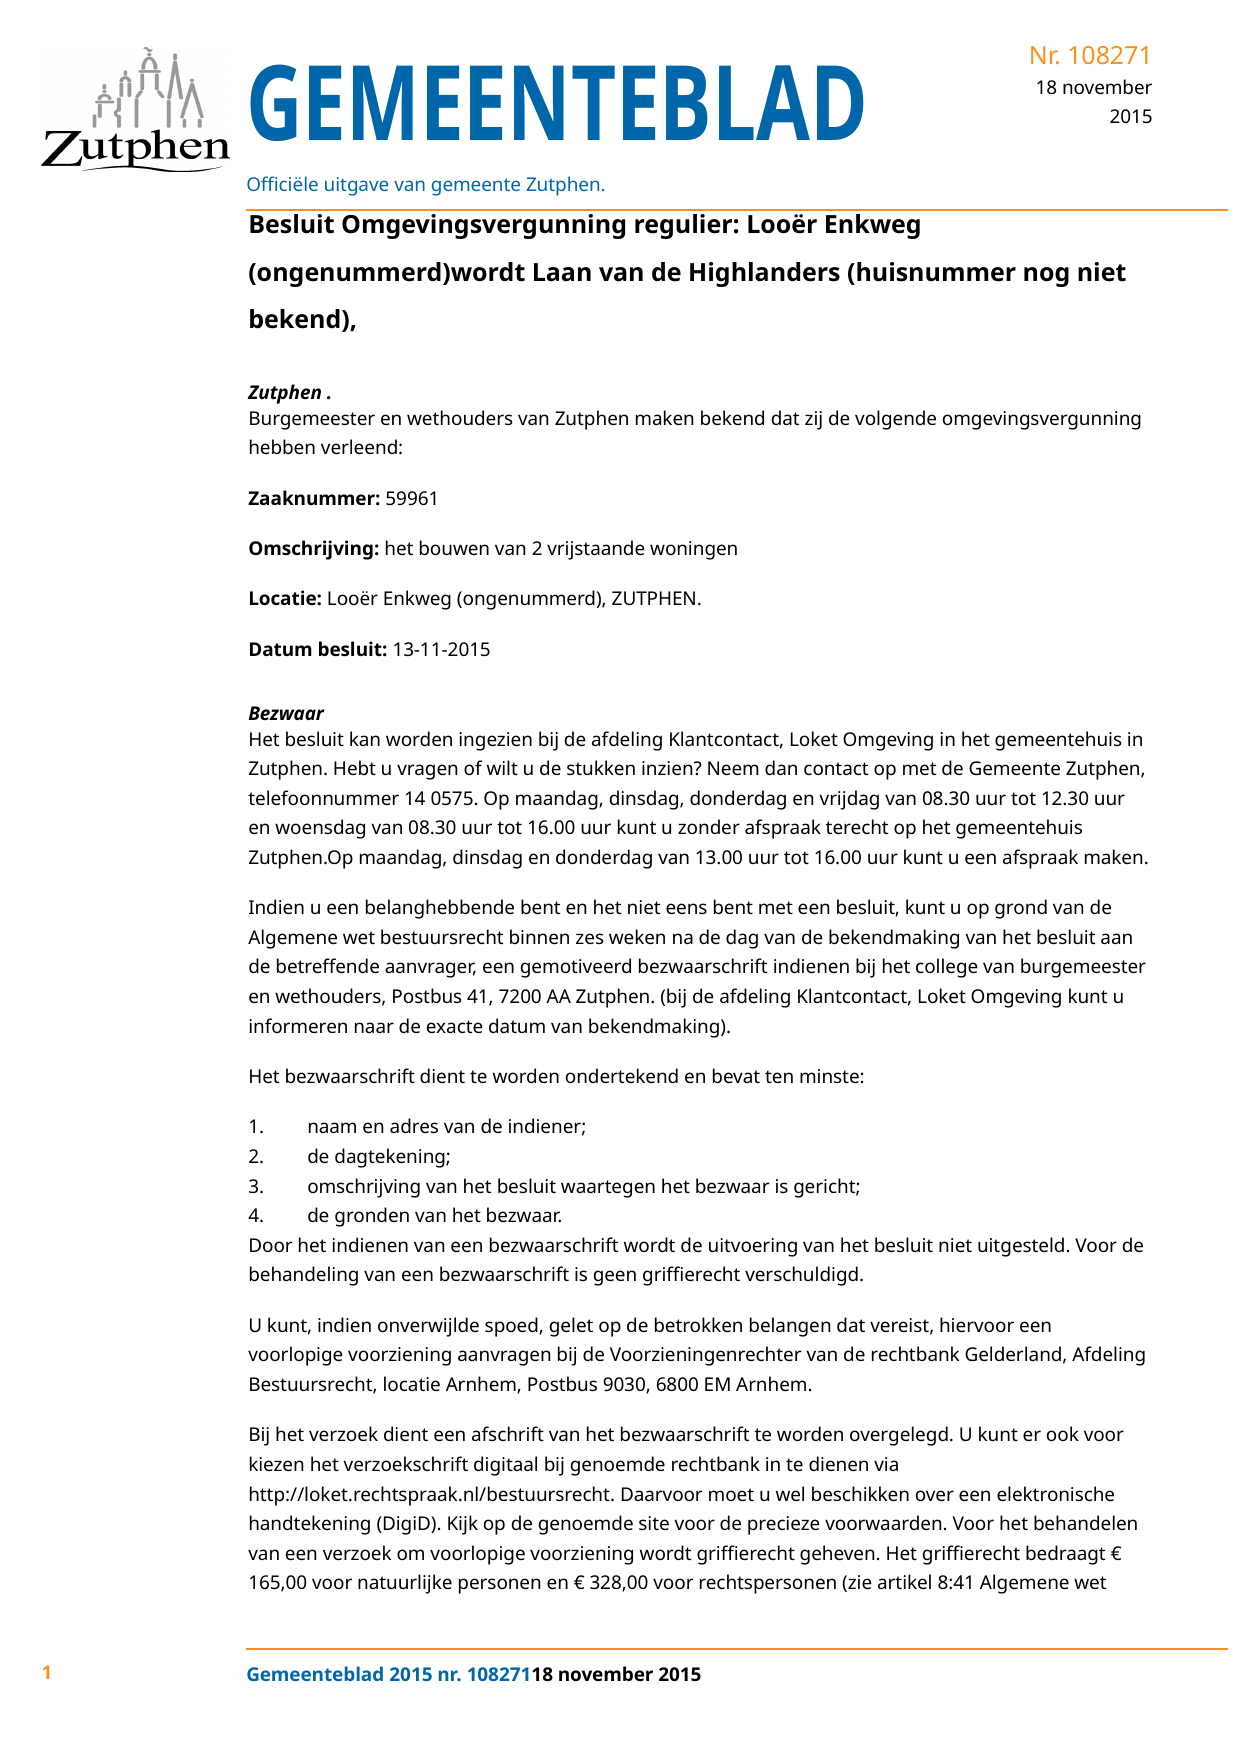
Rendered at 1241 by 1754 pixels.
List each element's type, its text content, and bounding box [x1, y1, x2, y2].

list naam en adres van de indiener; [248, 1114, 1152, 1139]
picture [41, 47, 231, 172]
text Zaaknummer: 59961 [248, 485, 1152, 511]
text Bij het verzoek dient een afschrift van het bezwaarschrift te worden overgelegd. U kunt er ook voor kiezen het verzoekschrift digitaal bij genoemde rechtbank in te dienen via http://loket.rechtspraak.nl/bestuursrecht. Daarvoor moet u wel beschikken over een elektronische handtekening (DigiD). Kijk op de genoemde site voor de precieze voorwaarden. Voor het behandelen van een verzoek om voorlopige voorziening wordt griffierecht geheven. Het griffierecht bedraagt € 165,00 voor natuurlijke personen en € 328,00 voor rechtspersonen (zie artikel 8:41 Algemene wet [248, 1422, 1152, 1595]
text Door het indienen van een bezwaarschrift wordt de uitvoering van het besluit niet uitgesteld. Voor de behandeling van een bezwaarschrift is geen griffierecht verschuldigd. [248, 1232, 1152, 1287]
text Burgemeester en wethouders van Zutphen maken bekend dat zij de volgende omgevingsvergunning hebben verleend: [248, 405, 1152, 460]
text Bezwaar [248, 700, 1152, 726]
text U kunt, indien onverwijlde spoed, gelet op de betrokken belangen dat vereist, hiervoor een voorlopige voorziening aanvragen bij de Voorzieningenrechter van de rechtbank Gelderland, Afdeling Bestuursrecht, locatie Arnhem, Postbus 9030, 6800 EM Arnhem. [248, 1312, 1152, 1397]
text Besluit Omgevingsvergunning regulier: Looër Enkweg (ongenummerd)wordt Laan van de Highlanders (huisnummer nog niet bekend), [248, 211, 1152, 336]
list de gronden van het bezwaar. [248, 1202, 1152, 1228]
text Het besluit kan worden ingezien bij de afdeling Klantcontact, Loket Omgeving in het gemeentehuis in Zutphen. Hebt u vragen of wilt u de stukken inzien? Neem dan contact op met de Gemeente Zutphen, telefoonnummer 14 0575. Op maandag, dinsdag, donderdag en vrijdag van 08.30 uur tot 12.30 uur en woensdag van 08.30 uur tot 16.00 uur kunt u zonder afspraak terecht op het gemeentehuis Zutphen.Op maandag, dinsdag en donderdag van 13.00 uur tot 16.00 uur kunt u een afspraak maken. [248, 726, 1152, 870]
text Indien u een belanghebbende bent en het niet eens bent met een besluit, kunt u op grond van de Algemene wet bestuursrecht binnen zes weken na de dag van de bekendmaking van het besluit aan de betreffende aanvrager, een gemotiveerd bezwaarschrift indienen bij het college van burgemeester en wethouders, Postbus 41, 7200 AA Zutphen. (bij de afdeling Klantcontact, Loket Omgeving kunt u informeren naar de exacte datum van bekendmaking). [248, 894, 1152, 1038]
list de dagtekening; [248, 1143, 1152, 1169]
text Zutphen . [248, 379, 1152, 405]
text Het bezwaarschrift dient te worden ondertekend en bevat ten minste: [248, 1063, 1152, 1089]
text Omschrijving: het bouwen van 2 vrijstaande woningen [248, 535, 1152, 561]
text Datum besluit: 13-11-2015 [248, 636, 1152, 662]
text Locatie: Looër Enkweg (ongenummerd), ZUTPHEN. [248, 586, 1152, 611]
list omschrijving van het besluit waartegen het bezwaar is gericht; [248, 1173, 1152, 1198]
